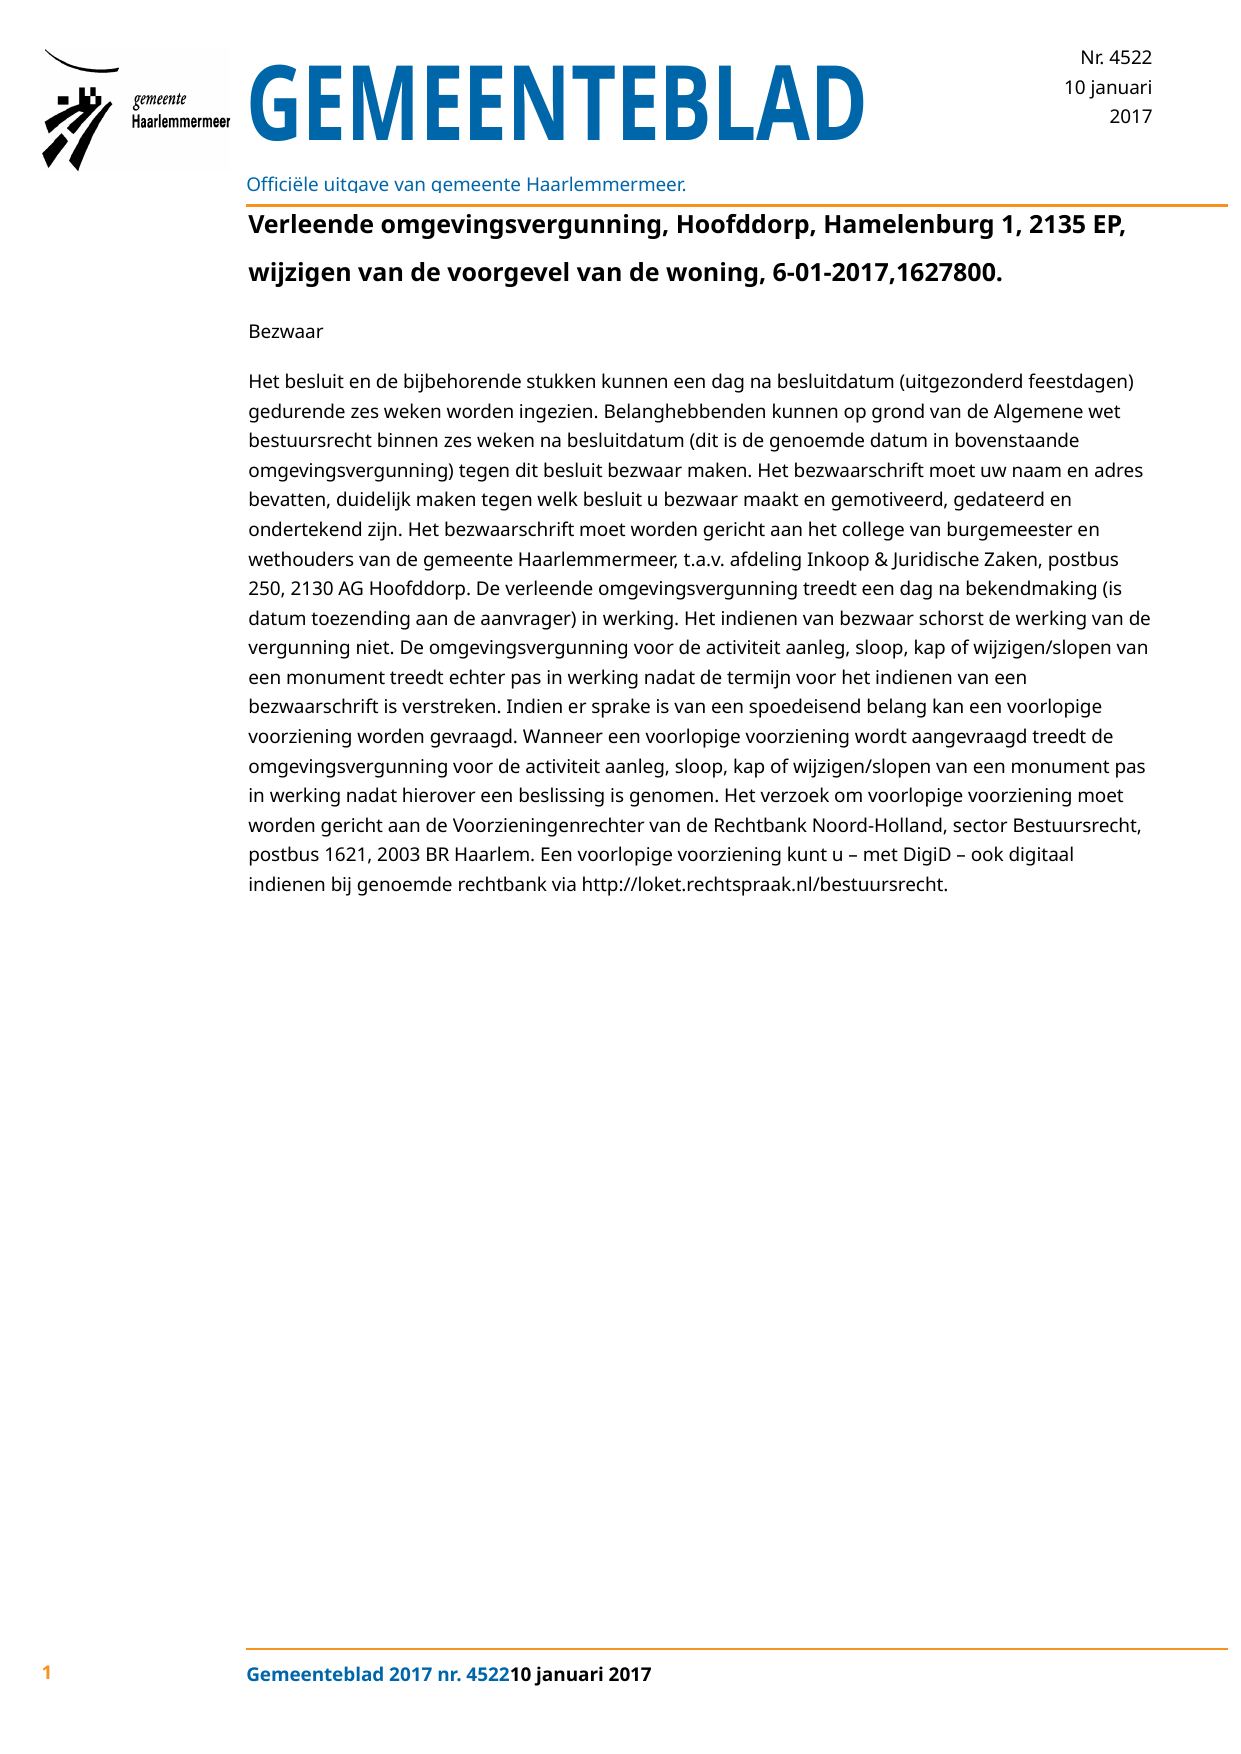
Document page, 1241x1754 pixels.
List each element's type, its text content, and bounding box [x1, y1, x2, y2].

text Bezwaar [248, 318, 1152, 344]
picture [41, 47, 231, 172]
text Het besluit en de bijbehorende stukken kunnen een dag na besluitdatum (uitgezonderd feestdagen) gedurende zes weken worden ingezien. Belanghebbenden kunnen op grond van de Algemene wet bestuursrecht binnen zes weken na besluitdatum (dit is de genoemde datum in bovenstaande omgevingsvergunning) tegen dit besluit bezwaar maken. Het bezwaarschrift moet uw naam en adres bevatten, duidelijk maken tegen welk besluit u bezwaar maakt en gemotiveerd, gedateerd en ondertekend zijn. Het bezwaarschrift moet worden gericht aan het college van burgemeester en wethouders van de gemeente Haarlemmermeer, t.a.v. afdeling Inkoop & Juridische Zaken, postbus 250, 2130 AG Hoofddorp. De verleende omgevingsvergunning treedt een dag na bekendmaking (is datum toezending aan de aanvrager) in werking. Het indienen van bezwaar schorst de werking van de vergunning niet. De omgevingsvergunning voor de activiteit aanleg, sloop, kap of wijzigen/slopen van een monument treedt echter pas in werking nadat de termijn voor het indienen van een bezwaarschrift is verstreken. Indien er sprake is van een spoedeisend belang kan een voorlopige voorziening worden gevraagd. Wanneer een voorlopige voorziening wordt aangevraagd treedt de omgevingsvergunning voor de activiteit aanleg, sloop, kap of wijzigen/slopen van een monument pas in werking nadat hierover een beslissing is genomen. Het verzoek om voorlopige voorziening moet worden gericht aan de Voorzieningenrechter van de Rechtbank Noord-Holland, sector Bestuursrecht, postbus 1621, 2003 BR Haarlem. Een voorlopige voorziening kunt u – met DigiD – ook digitaal indienen bij genoemde rechtbank via http://loket.rechtspraak.nl/bestuursrecht. [248, 368, 1152, 897]
text Verleende omgevingsvergunning, Hoofddorp, Hamelenburg 1, 2135 EP, wijzigen van de voorgevel van de woning, 6-01-2017,1627800. [248, 207, 1152, 288]
